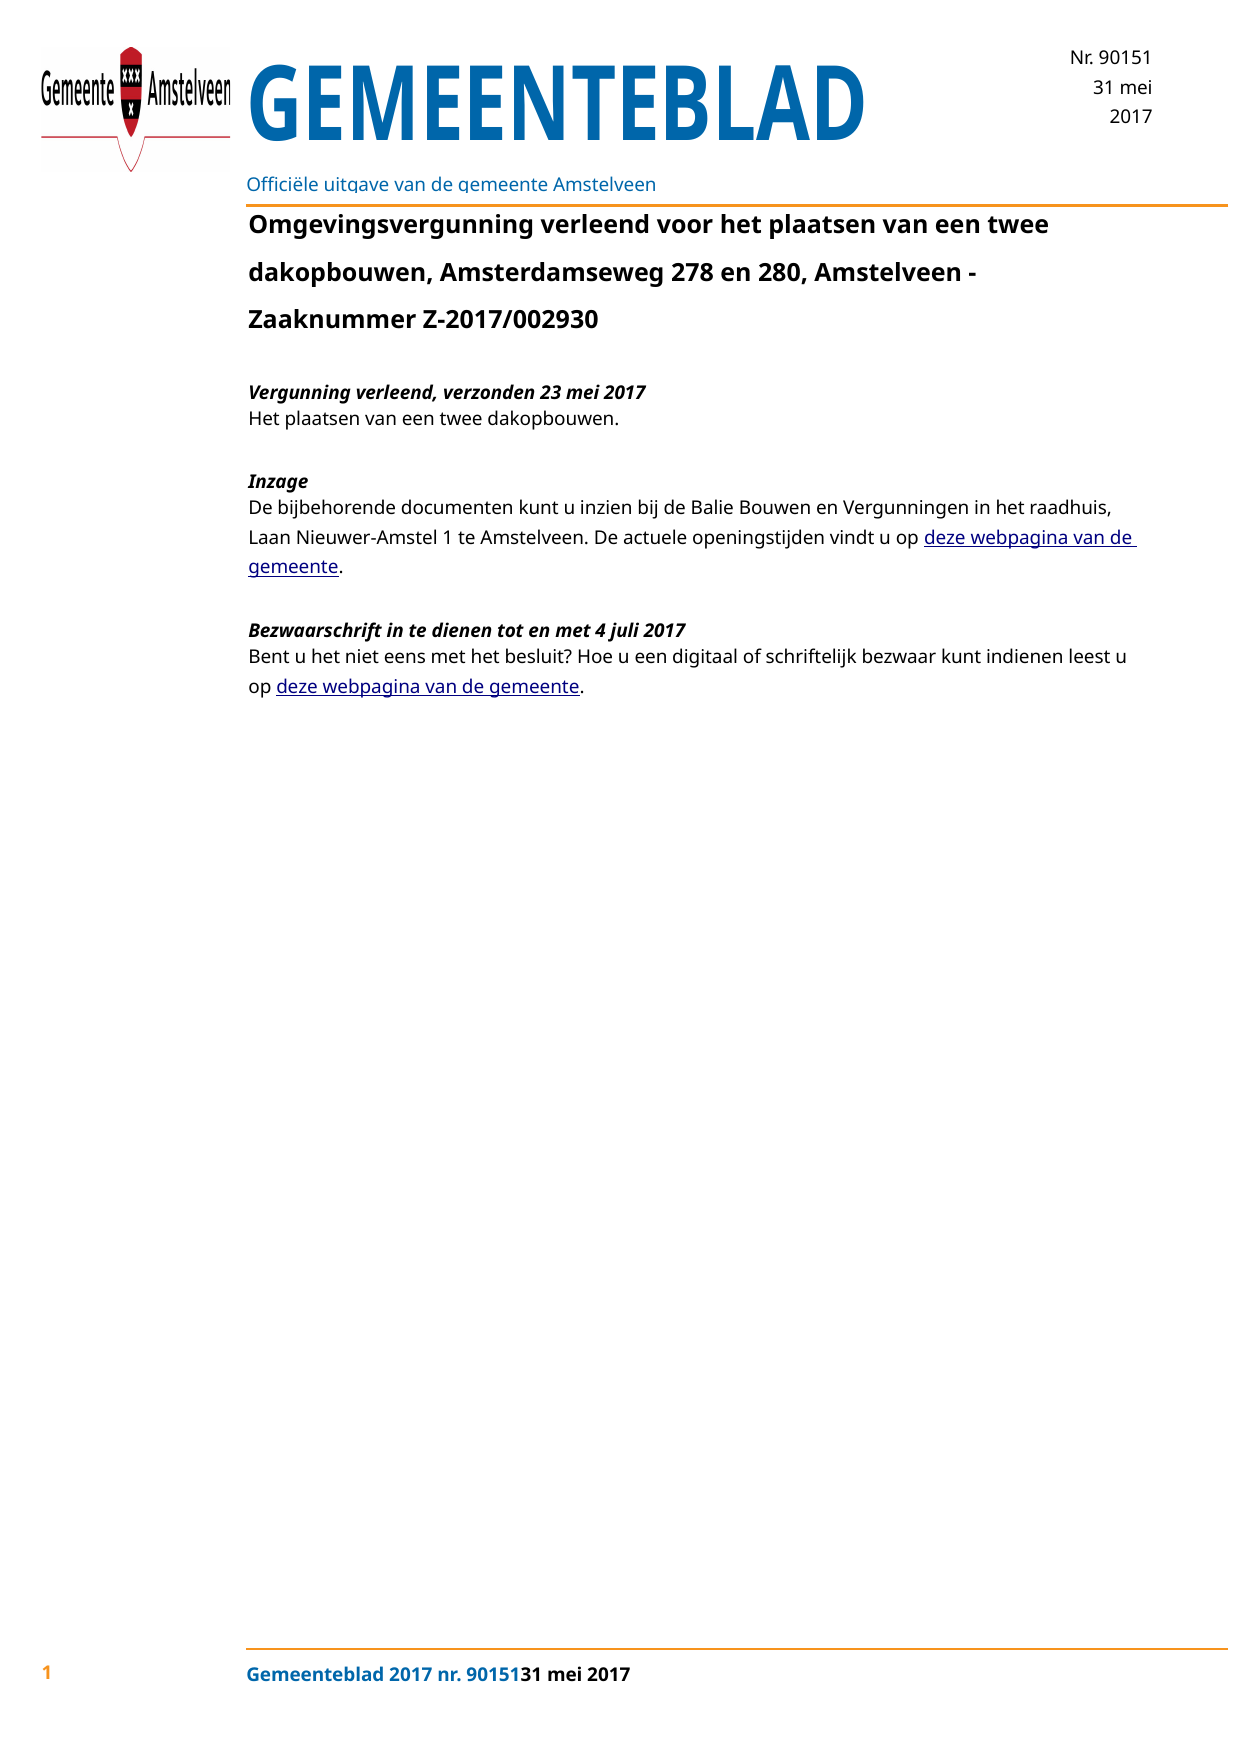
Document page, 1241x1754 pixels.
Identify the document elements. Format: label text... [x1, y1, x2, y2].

text De bijbehorende documenten kunt u inzien bij de Balie Bouwen en Vergunningen in het raadhuis, Laan Nieuwer-Amstel 1 te Amstelveen. De actuele openingstijden vindt u op deze webpagina van de gemeente. [248, 494, 1152, 579]
text Het plaatsen van een twee dakopbouwen. [248, 405, 1152, 431]
text Omgevingsvergunning verleend voor het plaatsen van een twee dakopbouwen, Amsterdamseweg 278 en 280, Amstelveen - Zaaknummer Z-2017/002930 [248, 207, 1152, 336]
text Bezwaarschrift in te dienen tot en met 4 juli 2017 [248, 618, 1152, 643]
text Vergunning verleend, verzonden 23 mei 2017 [248, 379, 1152, 405]
text Inzage [248, 469, 1152, 494]
text Bent u het niet eens met het besluit? Hoe u een digitaal of schriftelijk bezwaar kunt indienen leest u op deze webpagina van de gemeente. [248, 643, 1152, 699]
picture [41, 47, 231, 172]
